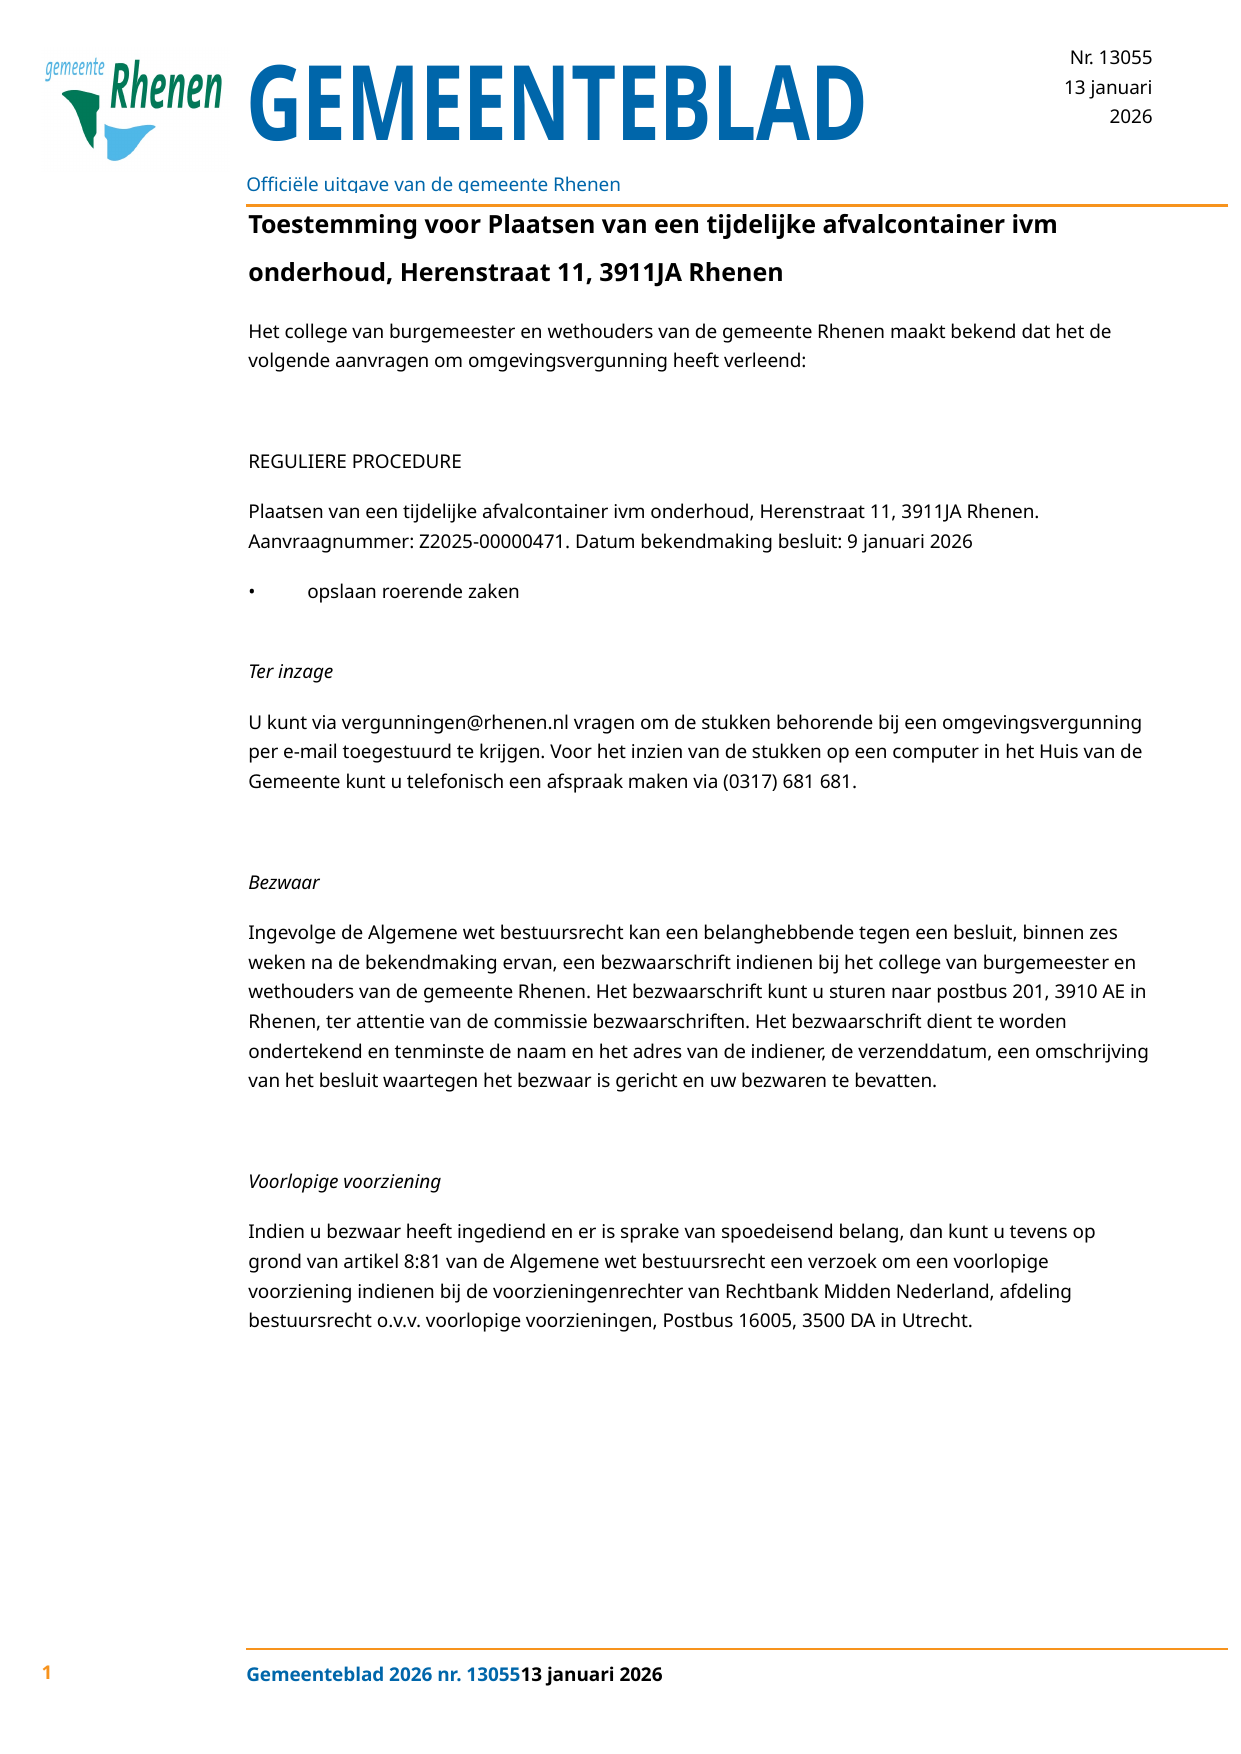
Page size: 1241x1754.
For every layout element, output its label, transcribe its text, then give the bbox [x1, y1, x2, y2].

text Het college van burgemeester en wethouders van de gemeente Rhenen maakt bekend dat het de volgende aanvragen om omgevingsvergunning heeft verleend: [248, 318, 1152, 373]
text Plaatsen van een tijdelijke afvalcontainer ivm onderhoud, Herenstraat 11, 3911JA Rhenen. Aanvraagnummer: Z2025-00000471. Datum bekendmaking besluit: 9 januari 2026 [248, 499, 1152, 554]
text Indien u bezwaar heeft ingediend en er is sprake van spoedeisend belang, dan kunt u tevens op grond van artikel 8:81 van de Algemene wet bestuursrecht een verzoek om een voorlopige voorziening indienen bij de voorzieningenrechter van Rechtbank Midden Nederland, afdeling bestuursrecht o.v.v. voorlopige voorzieningen, Postbus 16005, 3500 DA in Utrecht. [248, 1219, 1152, 1333]
text REGULIERE PROCEDURE [248, 448, 1152, 474]
picture [41, 47, 231, 172]
text Ingevolge de Algemene wet bestuursrecht kan een belanghebbende tegen een besluit, binnen zes weken na de bekendmaking ervan, een bezwaarschrift indienen bij het college van burgemeester en wethouders van de gemeente Rhenen. Het bezwaarschrift kunt u sturen naar postbus 201, 3910 AE in Rhenen, ter attentie van de commissie bezwaarschriften. Het bezwaarschrift dient te worden ondertekend en tenminste de naam en het adres van de indiener, de verzenddatum, een omschrijving van het besluit waartegen het bezwaar is gericht en uw bezwaren te bevatten. [248, 919, 1152, 1093]
text Voorlopige voorziening [248, 1168, 1152, 1194]
text Bezwaar [248, 869, 1152, 895]
text Toestemming voor Plaatsen van een tijdelijke afvalcontainer ivm onderhoud, Herenstraat 11, 3911JA Rhenen [248, 207, 1152, 288]
text U kunt via vergunningen@rhenen.nl vragen om de stukken behorende bij een omgevingsvergunning per e-mail toegestuurd te krijgen. Voor het inzien van de stukken op een computer in het Huis van de Gemeente kunt u telefonisch een afspraak maken via (0317) 681 681. [248, 709, 1152, 794]
text Ter inzage [248, 659, 1152, 684]
list opslaan roerende zaken [248, 579, 1152, 604]
